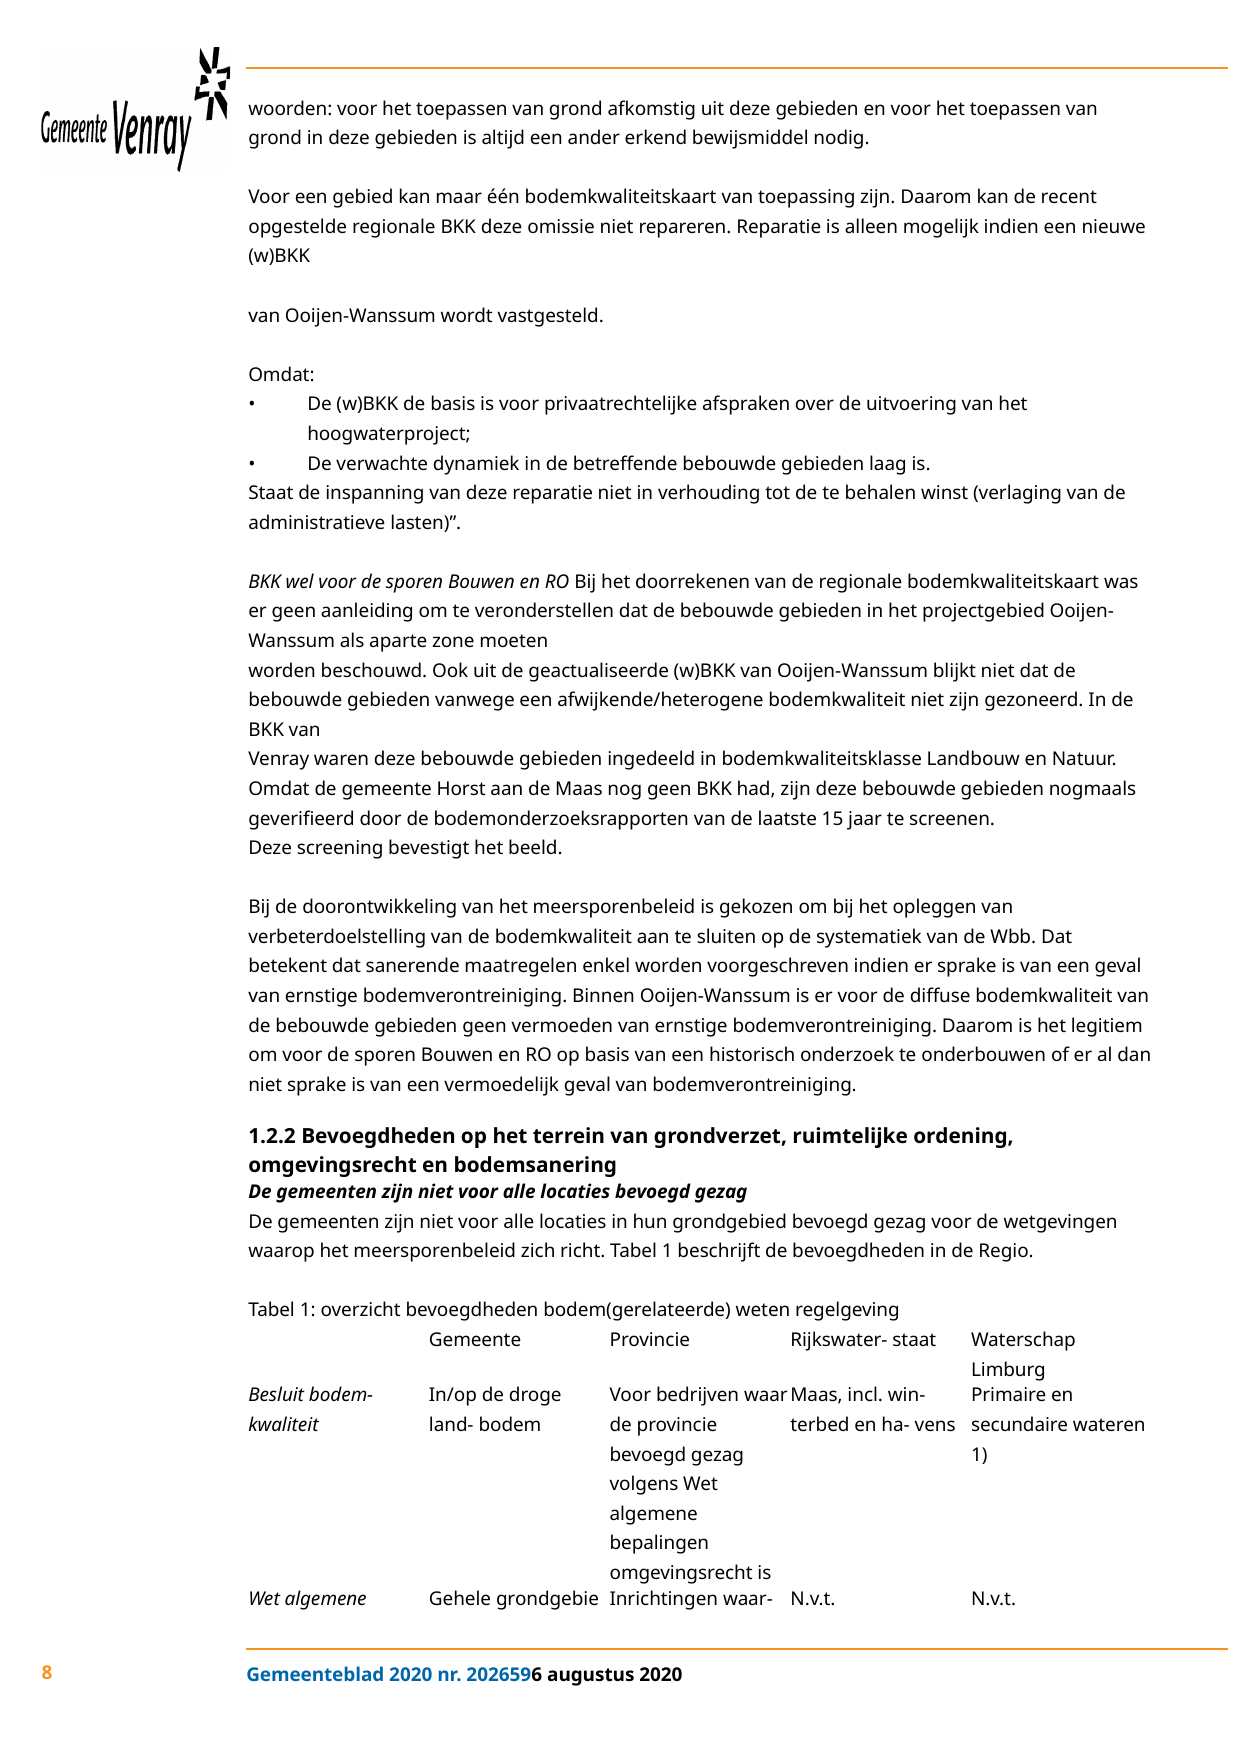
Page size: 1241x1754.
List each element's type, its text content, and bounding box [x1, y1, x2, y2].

text Voor een gebied kan maar één bodemkwaliteitskaart van toepassing zijn. Daarom kan de recent opgestelde regionale BKK deze omissie niet repareren. Reparatie is alleen mogelijk indien een nieuwe (w)BKK [248, 183, 1152, 268]
table_cell Gehele grondgebie [429, 1585, 609, 1611]
list De verwachte dynamiek in de betreffende bebouwde gebieden laag is. [248, 450, 1152, 476]
text De gemeenten zijn niet voor alle locaties in hun grondgebied bevoegd gezag voor de wetgevingen waarop het meersporenbeleid zich richt. Tabel 1 beschrijft de bevoegdheden in de Regio. [248, 1208, 1152, 1263]
table_cell N.v.t. [790, 1585, 971, 1611]
text Staat de inspanning van deze reparatie niet in verhouding tot de te behalen winst (verlaging van de administratieve lasten)”. [248, 479, 1152, 535]
text van Ooijen-Wanssum wordt vastgesteld. [248, 302, 1152, 328]
text BKK wel voor de sporen Bouwen en RO Bij het doorrekenen van de regionale bodemkwaliteitskaart was er geen aanleiding om te veronderstellen dat de bebouwde gebieden in het projectgebied Ooijen-Wanssum als aparte zone moeten [248, 568, 1152, 653]
text De gemeenten zijn niet voor alle locaties bevoegd gezag [248, 1178, 1152, 1204]
table_header Gemeente [429, 1326, 609, 1382]
text 1.2.2 Bevoegdheden op het terrein van grondverzet, ruimtelijke ordening, omgevingsrecht en bodemsanering [248, 1121, 1152, 1178]
table_header [248, 1326, 429, 1382]
table_cell N.v.t. [971, 1585, 1152, 1611]
table_header Rijkswater- staat [790, 1326, 971, 1382]
text Deze screening bevestigt het beeld. [248, 834, 1152, 860]
picture [41, 47, 231, 172]
table_cell Inrichtingen waar- [609, 1585, 790, 1611]
text worden beschouwd. Ook uit de geactualiseerde (w)BKK van Ooijen-Wanssum blijkt niet dat de bebouwde gebieden vanwege een afwijkende/heterogene bodemkwaliteit niet zijn gezoneerd. In de BKK van [248, 657, 1152, 742]
text Omdat: [248, 361, 1152, 387]
text Bij de doorontwikkeling van het meersporenbeleid is gekozen om bij het opleggen van verbeterdoelstelling van de bodemkwaliteit aan te sluiten op de systematiek van de Wbb. Dat betekent dat sanerende maatregelen enkel worden voorgeschreven indien er sprake is van een geval van ernstige bodemverontreiniging. Binnen Ooijen-Wanssum is er voor de diffuse bodemkwaliteit van de bebouwde gebieden geen vermoeden van ernstige bodemverontreiniging. Daarom is het legitiem om voor de sporen Bouwen en RO op basis van een historisch onderzoek te onderbouwen of er al dan niet sprake is van een vermoedelijk geval van bodemverontreiniging. [248, 893, 1152, 1097]
table_cell Primaire en secundaire wateren 1) [971, 1382, 1152, 1585]
table_cell Maas, incl. win- terbed en ha- vens [790, 1382, 971, 1585]
text Venray waren deze bebouwde gebieden ingedeeld in bodemkwaliteitsklasse Landbouw en Natuur. Omdat de gemeente Horst aan de Maas nog geen BKK had, zijn deze bebouwde gebieden nogmaals geverifieerd door de bodemonderzoeksrapporten van de laatste 15 jaar te screenen. [248, 746, 1152, 831]
table_cell Besluit bodem- kwaliteit [248, 1382, 429, 1585]
text woorden: voor het toepassen van grond afkomstig uit deze gebieden en voor het toepassen van grond in deze gebieden is altijd een ander erkend bewijsmiddel nodig. [248, 95, 1152, 150]
table_header Waterschap Limburg [971, 1326, 1152, 1382]
text Tabel 1: overzicht bevoegdheden bodem(gerelateerde) weten regelgeving [248, 1297, 1152, 1322]
table_cell In/op de droge land- bodem [429, 1382, 609, 1585]
table_cell Wet algemene [248, 1585, 429, 1611]
table_header Provincie [609, 1326, 790, 1382]
list De (w)BKK de basis is voor privaatrechtelijke afspraken over de uitvoering van het hoogwaterproject; [248, 391, 1152, 446]
table_cell Voor bedrijven waar de provincie bevoegd gezag volgens Wet algemene bepalingen omgevingsrecht is [609, 1382, 790, 1585]
